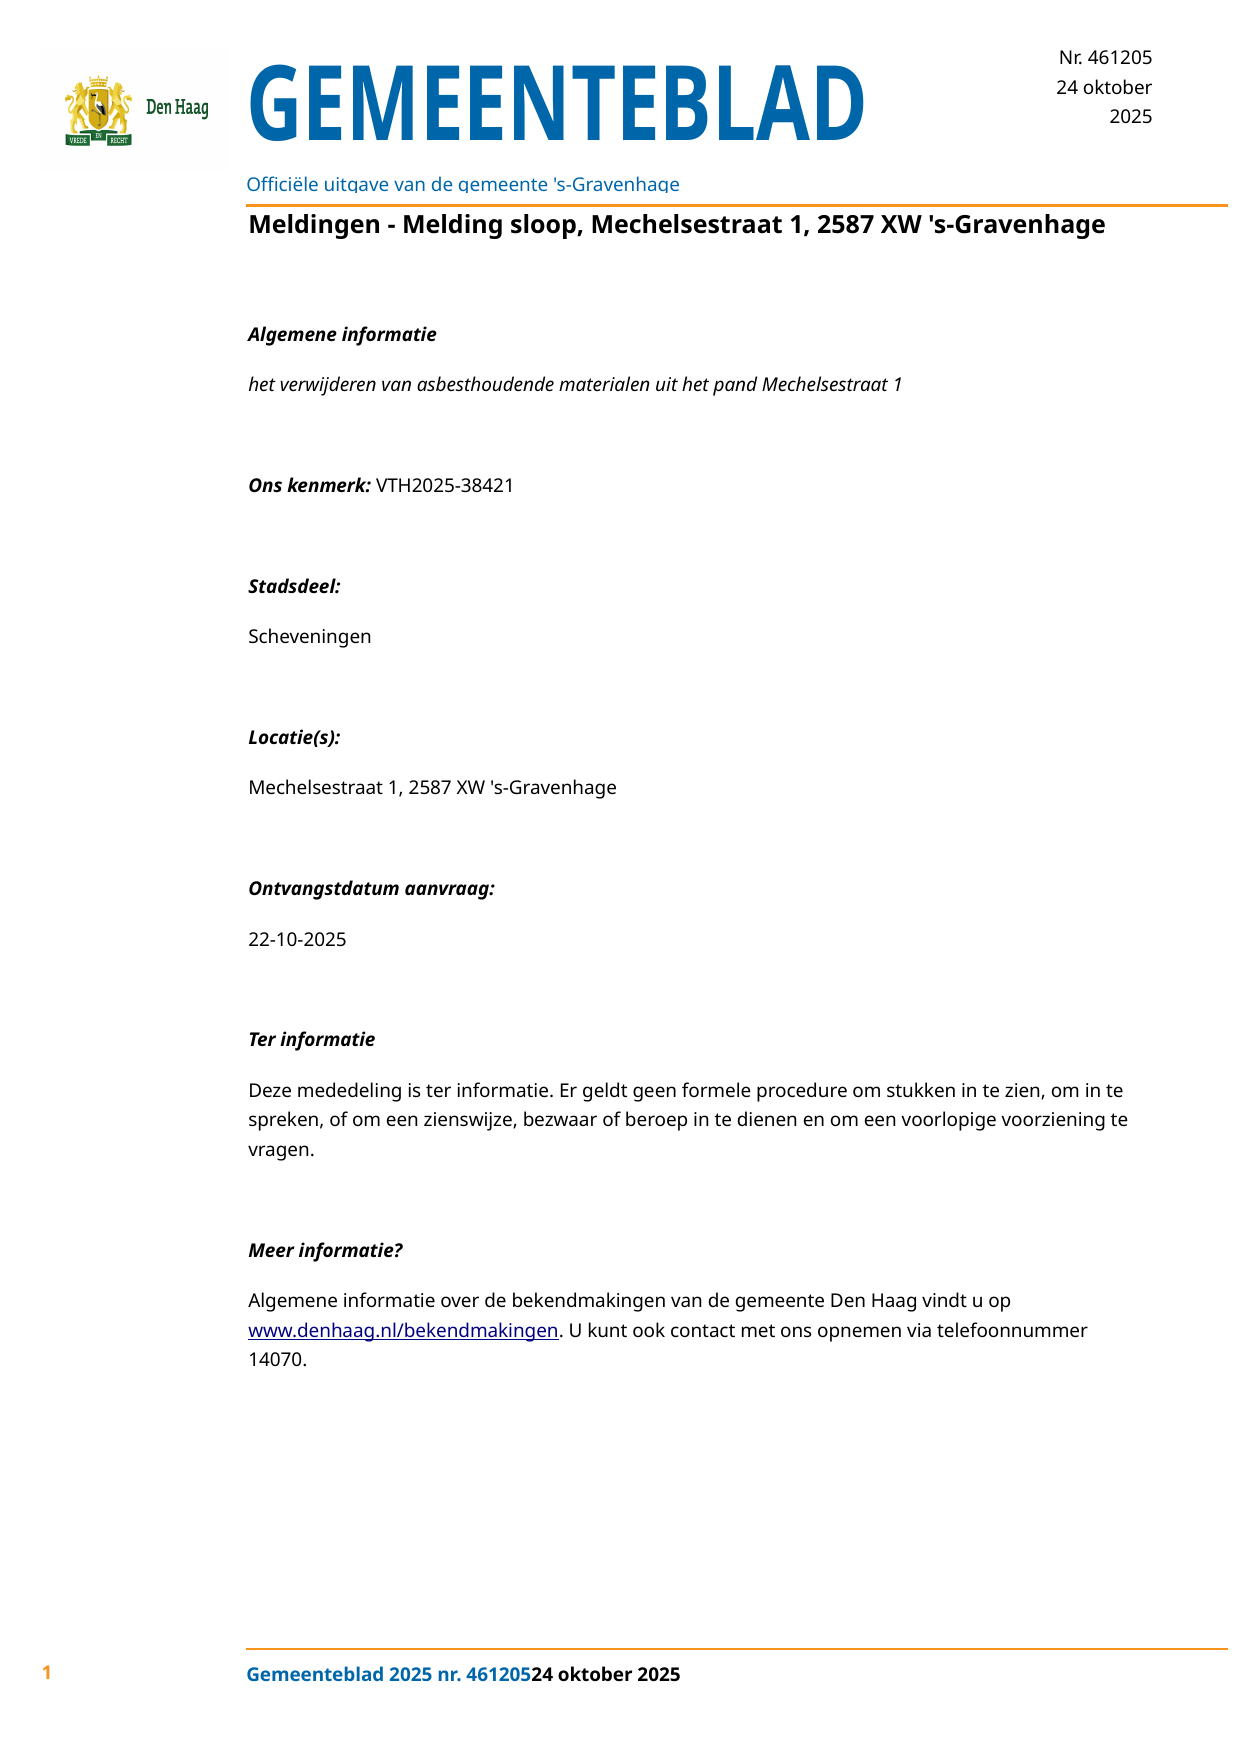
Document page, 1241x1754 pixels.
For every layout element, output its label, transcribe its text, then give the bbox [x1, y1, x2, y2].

text Scheveningen [248, 623, 1152, 649]
text Mechelsestraat 1, 2587 XW 's-Gravenhage [248, 774, 1152, 800]
text Algemene informatie over de bekendmakingen van de gemeente Den Haag vindt u op www.denhaag.nl/bekendmakingen. U kunt ook contact met ons opnemen via telefoonnummer 14070. [248, 1287, 1152, 1372]
text het verwijderen van asbesthoudende materialen uit het pand Mechelsestraat 1 [248, 371, 1152, 397]
text Ontvangstdatum aanvraag: [248, 875, 1152, 901]
text Algemene informatie [248, 321, 1152, 346]
text Meldingen - Melding sloop, Mechelsestraat 1, 2587 XW 's-Gravenhage [248, 207, 1152, 241]
text Stadsdeel: [248, 573, 1152, 598]
text Deze mededeling is ter informatie. Er geldt geen formele procedure om stukken in te zien, om in te spreken, of om een zienswijze, bezwaar of beroep in te dienen en om een voorlopige voorziening te vragen. [248, 1077, 1152, 1162]
text 22-10-2025 [248, 926, 1152, 951]
text Meer informatie? [248, 1237, 1152, 1263]
text Ons kenmerk: VTH2025-38421 [248, 472, 1152, 498]
text Locatie(s): [248, 724, 1152, 750]
text Ter informatie [248, 1027, 1152, 1052]
picture [41, 47, 231, 172]
